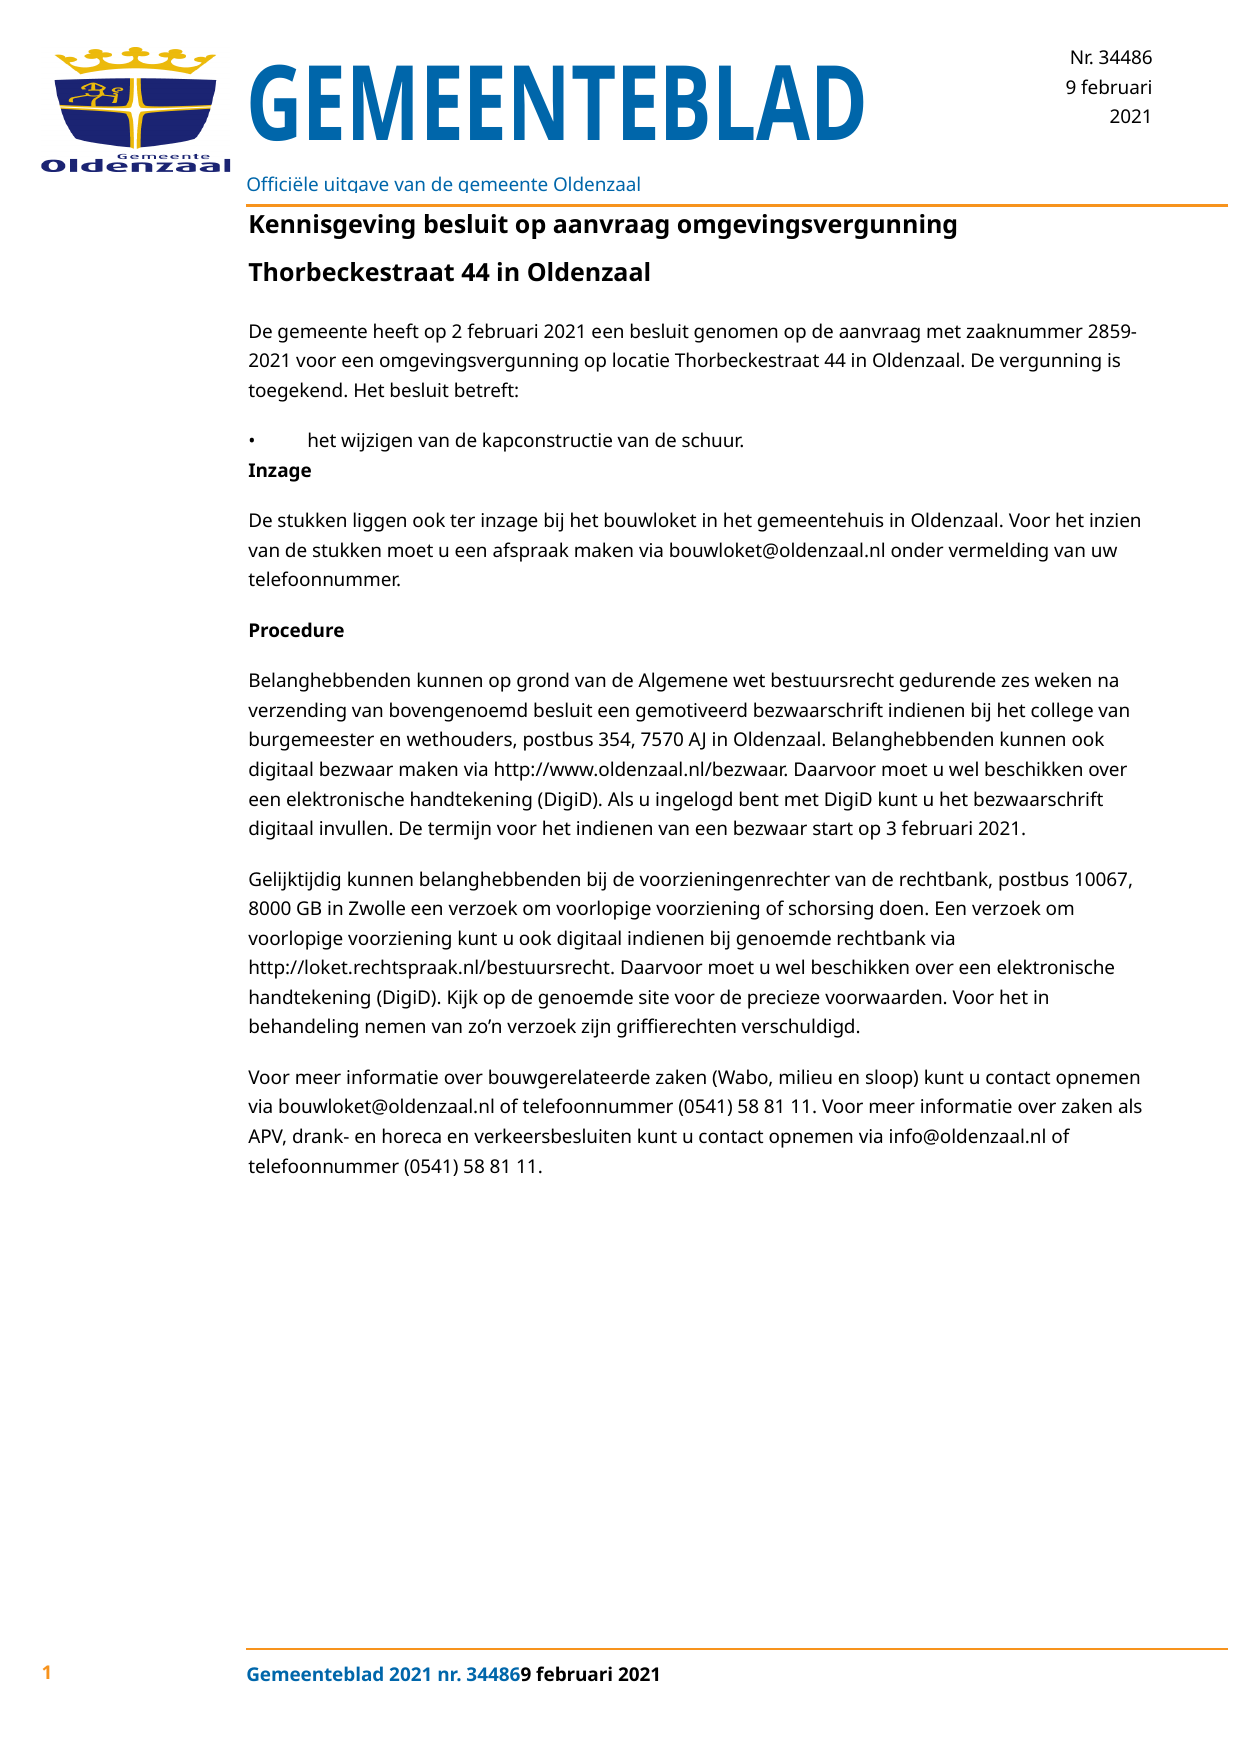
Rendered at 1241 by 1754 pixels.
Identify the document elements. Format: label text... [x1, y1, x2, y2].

text Voor meer informatie over bouwgerelateerde zaken (Wabo, milieu en sloop) kunt u contact opnemen via bouwloket@oldenzaal.nl of telefoonnummer (0541) 58 81 11. Voor meer informatie over zaken als APV, drank- en horeca en verkeersbesluiten kunt u contact opnemen via info@oldenzaal.nl of telefoonnummer (0541) 58 81 11. [248, 1064, 1152, 1179]
text Procedure [248, 617, 1152, 643]
picture [41, 47, 231, 172]
text Inzage [248, 457, 1152, 483]
list het wijzigen van de kapconstructie van de schuur. [248, 427, 1152, 453]
text Kennisgeving besluit op aanvraag omgevingsvergunning Thorbeckestraat 44 in Oldenzaal [248, 207, 1152, 288]
text Gelijktijdig kunnen belanghebbenden bij de voorzieningenrechter van de rechtbank, postbus 10067, 8000 GB in Zwolle een verzoek om voorlopige voorziening of schorsing doen. Een verzoek om voorlopige voorziening kunt u ook digitaal indienen bij genoemde rechtbank via http://loket.rechtspraak.nl/bestuursrecht. Daarvoor moet u wel beschikken over een elektronische handtekening (DigiD). Kijk op de genoemde site voor de precieze voorwaarden. Voor het in behandeling nemen van zo’n verzoek zijn griffierechten verschuldigd. [248, 866, 1152, 1039]
text De stukken liggen ook ter inzage bij het bouwloket in het gemeentehuis in Oldenzaal. Voor het inzien van de stukken moet u een afspraak maken via bouwloket@oldenzaal.nl onder vermelding van uw telefoonnummer. [248, 507, 1152, 592]
text De gemeente heeft op 2 februari 2021 een besluit genomen op de aanvraag met zaaknummer 2859-2021 voor een omgevingsvergunning op locatie Thorbeckestraat 44 in Oldenzaal. De vergunning is toegekend. Het besluit betreft: [248, 318, 1152, 403]
text Belanghebbenden kunnen op grond van de Algemene wet bestuursrecht gedurende zes weken na verzending van bovengenoemd besluit een gemotiveerd bezwaarschrift indienen bij het college van burgemeester en wethouders, postbus 354, 7570 AJ in Oldenzaal. Belanghebbenden kunnen ook digitaal bezwaar maken via http://www.oldenzaal.nl/bezwaar. Daarvoor moet u wel beschikken over een elektronische handtekening (DigiD). Als u ingelogd bent met DigiD kunt u het bezwaarschrift digitaal invullen. De termijn voor het indienen van een bezwaar start op 3 februari 2021. [248, 667, 1152, 841]
